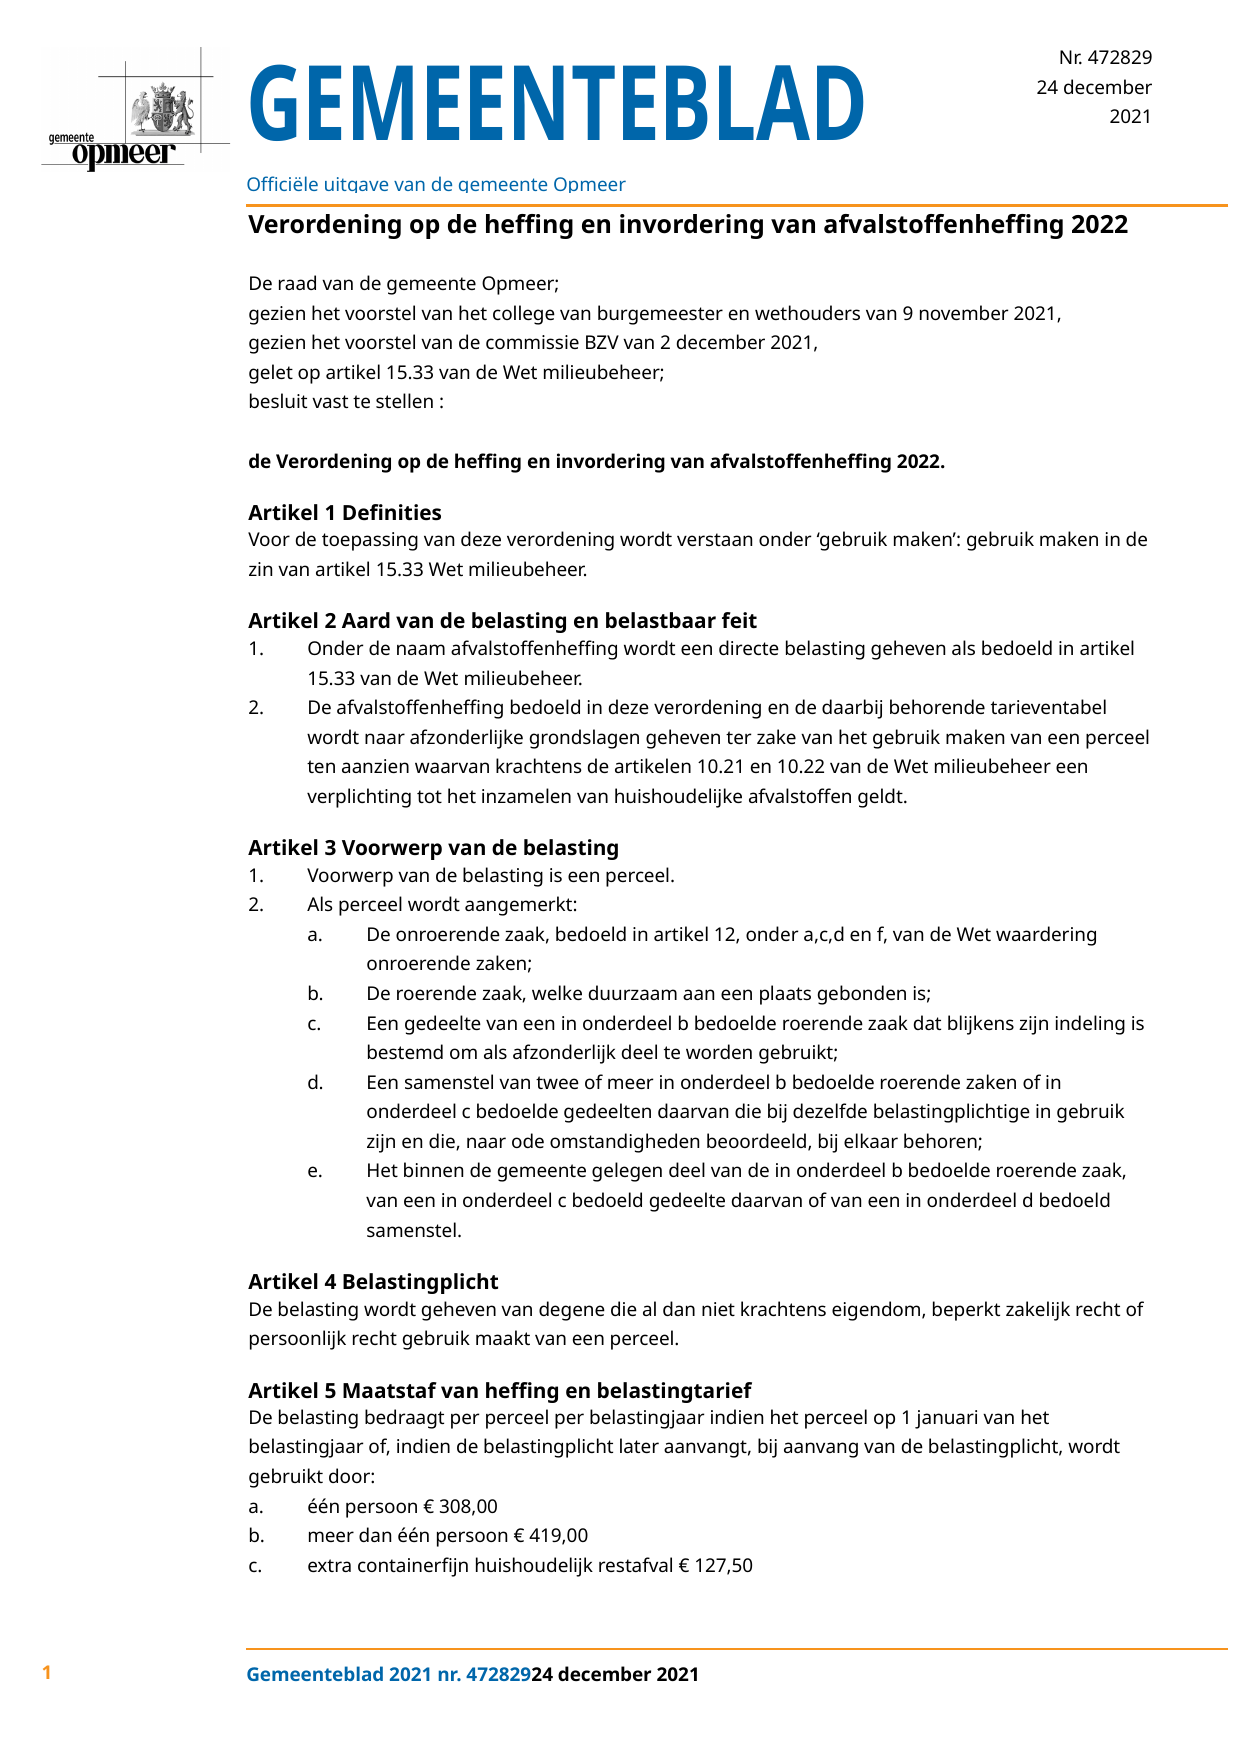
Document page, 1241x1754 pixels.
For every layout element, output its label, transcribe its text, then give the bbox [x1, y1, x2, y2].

text Artikel 2 Aard van de belasting en belastbaar feit [248, 607, 1152, 635]
text Artikel 4 Belastingplicht [248, 1267, 1152, 1296]
list Voorwerp van de belasting is een perceel. [248, 862, 1152, 888]
picture [41, 47, 231, 172]
text De belasting wordt geheven van degene die al dan niet krachtens eigendom, beperkt zakelijk recht of persoonlijk recht gebruik maakt van een perceel. [248, 1296, 1152, 1351]
text besluit vast te stellen : [248, 389, 1152, 414]
list Als perceel wordt aangemerkt: [248, 891, 1152, 917]
list Onder de naam afvalstoffenheffing wordt een directe belasting geheven als bedoeld in artikel 15.33 van de Wet milieubeheer. [248, 635, 1152, 690]
text De raad van de gemeente Opmeer; [248, 270, 1152, 296]
text Artikel 5 Maatstaf van heffing en belastingtarief [248, 1376, 1152, 1404]
list Een gedeelte van een in onderdeel b bedoelde roerende zaak dat blijkens zijn indeling is bestemd om als afzonderlijk deel te worden gebruikt; [307, 1010, 1152, 1065]
text De belasting bedraagt per perceel per belastingjaar indien het perceel op 1 januari van het belastingjaar of, indien de belastingplicht later aanvangt, bij aanvang van de belastingplicht, wordt gebruikt door: [248, 1404, 1152, 1489]
list Een samenstel van twee of meer in onderdeel b bedoelde roerende zaken of in onderdeel c bedoelde gedeelten daarvan die bij dezelfde belastingplichtige in gebruik zijn en die, naar ode omstandigheden beoordeeld, bij elkaar behoren; [307, 1069, 1152, 1154]
list één persoon € 308,00 [248, 1493, 1152, 1519]
list meer dan één persoon € 419,00 [248, 1522, 1152, 1548]
list extra containerfijn huishoudelijk restafval € 127,50 [248, 1552, 1152, 1578]
list De roerende zaak, welke duurzaam aan een plaats gebonden is; [307, 980, 1152, 1006]
text Artikel 1 Definities [248, 498, 1152, 527]
text Voor de toepassing van deze verordening wordt verstaan onder ‘gebruik maken’: gebruik maken in de zin van artikel 15.33 Wet milieubeheer. [248, 527, 1152, 582]
text Verordening op de heffing en invordering van afvalstoffenheffing 2022 [248, 207, 1152, 241]
list Het binnen de gemeente gelegen deel van de in onderdeel b bedoelde roerende zaak, van een in onderdeel c bedoeld gedeelte daarvan of van een in onderdeel d bedoeld samenstel. [307, 1158, 1152, 1243]
text gezien het voorstel van de commissie BZV van 2 december 2021, [248, 329, 1152, 355]
text Artikel 3 Voorwerp van de belasting [248, 833, 1152, 862]
text de Verordening op de heffing en invordering van afvalstoffenheffing 2022. [248, 448, 1152, 473]
text gelet op artikel 15.33 van de Wet milieubeheer; [248, 359, 1152, 385]
text gezien het voorstel van het college van burgemeester en wethouders van 9 november 2021, [248, 300, 1152, 326]
list De afvalstoffenheffing bedoeld in deze verordening en de daarbij behorende tarieventabel wordt naar afzonderlijke grondslagen geheven ter zake van het gebruik maken van een perceel ten aanzien waarvan krachtens de artikelen 10.21 en 10.22 van de Wet milieubeheer een verplichting tot het inzamelen van huishoudelijke afvalstoffen geldt. [248, 694, 1152, 809]
list De onroerende zaak, bedoeld in artikel 12, onder a,c,d en f, van de Wet waardering onroerende zaken; [307, 921, 1152, 976]
